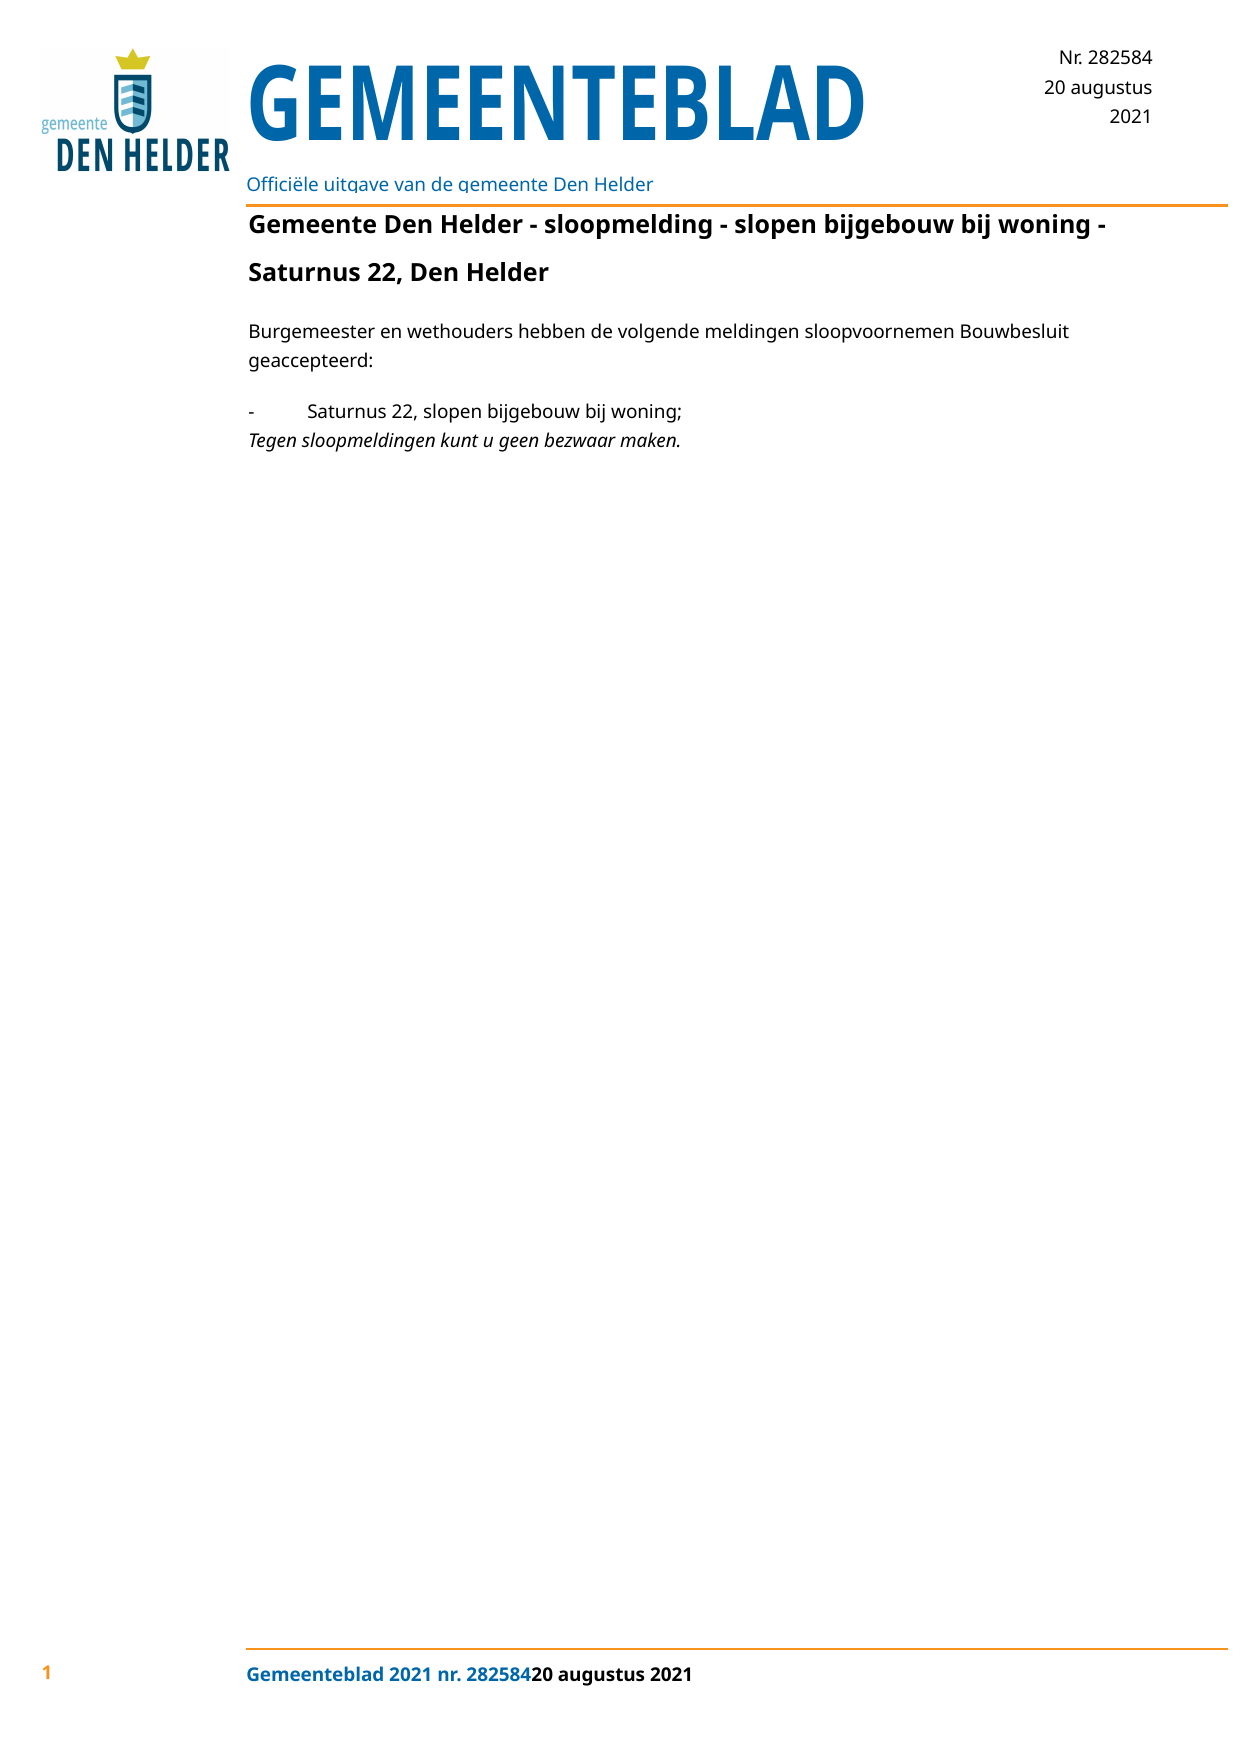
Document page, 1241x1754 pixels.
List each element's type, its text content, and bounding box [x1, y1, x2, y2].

picture [130, 157, 135, 172]
picture [63, 144, 68, 165]
picture [41, 47, 231, 172]
text Tegen sloopmeldingen kunt u geen bezwaar maken. [248, 427, 1152, 453]
picture [220, 160, 224, 172]
list Saturnus 22, slopen bijgebouw bij woning; [248, 398, 1152, 424]
picture [100, 154, 106, 172]
text Burgemeester en wethouders hebben de volgende meldingen sloopvoornemen Bouwbesluit geaccepteerd: [248, 318, 1152, 373]
text Gemeente Den Helder - sloopmelding - slopen bijgebouw bij woning - Saturnus 22, Den Helder [248, 207, 1152, 288]
picture [182, 144, 187, 165]
